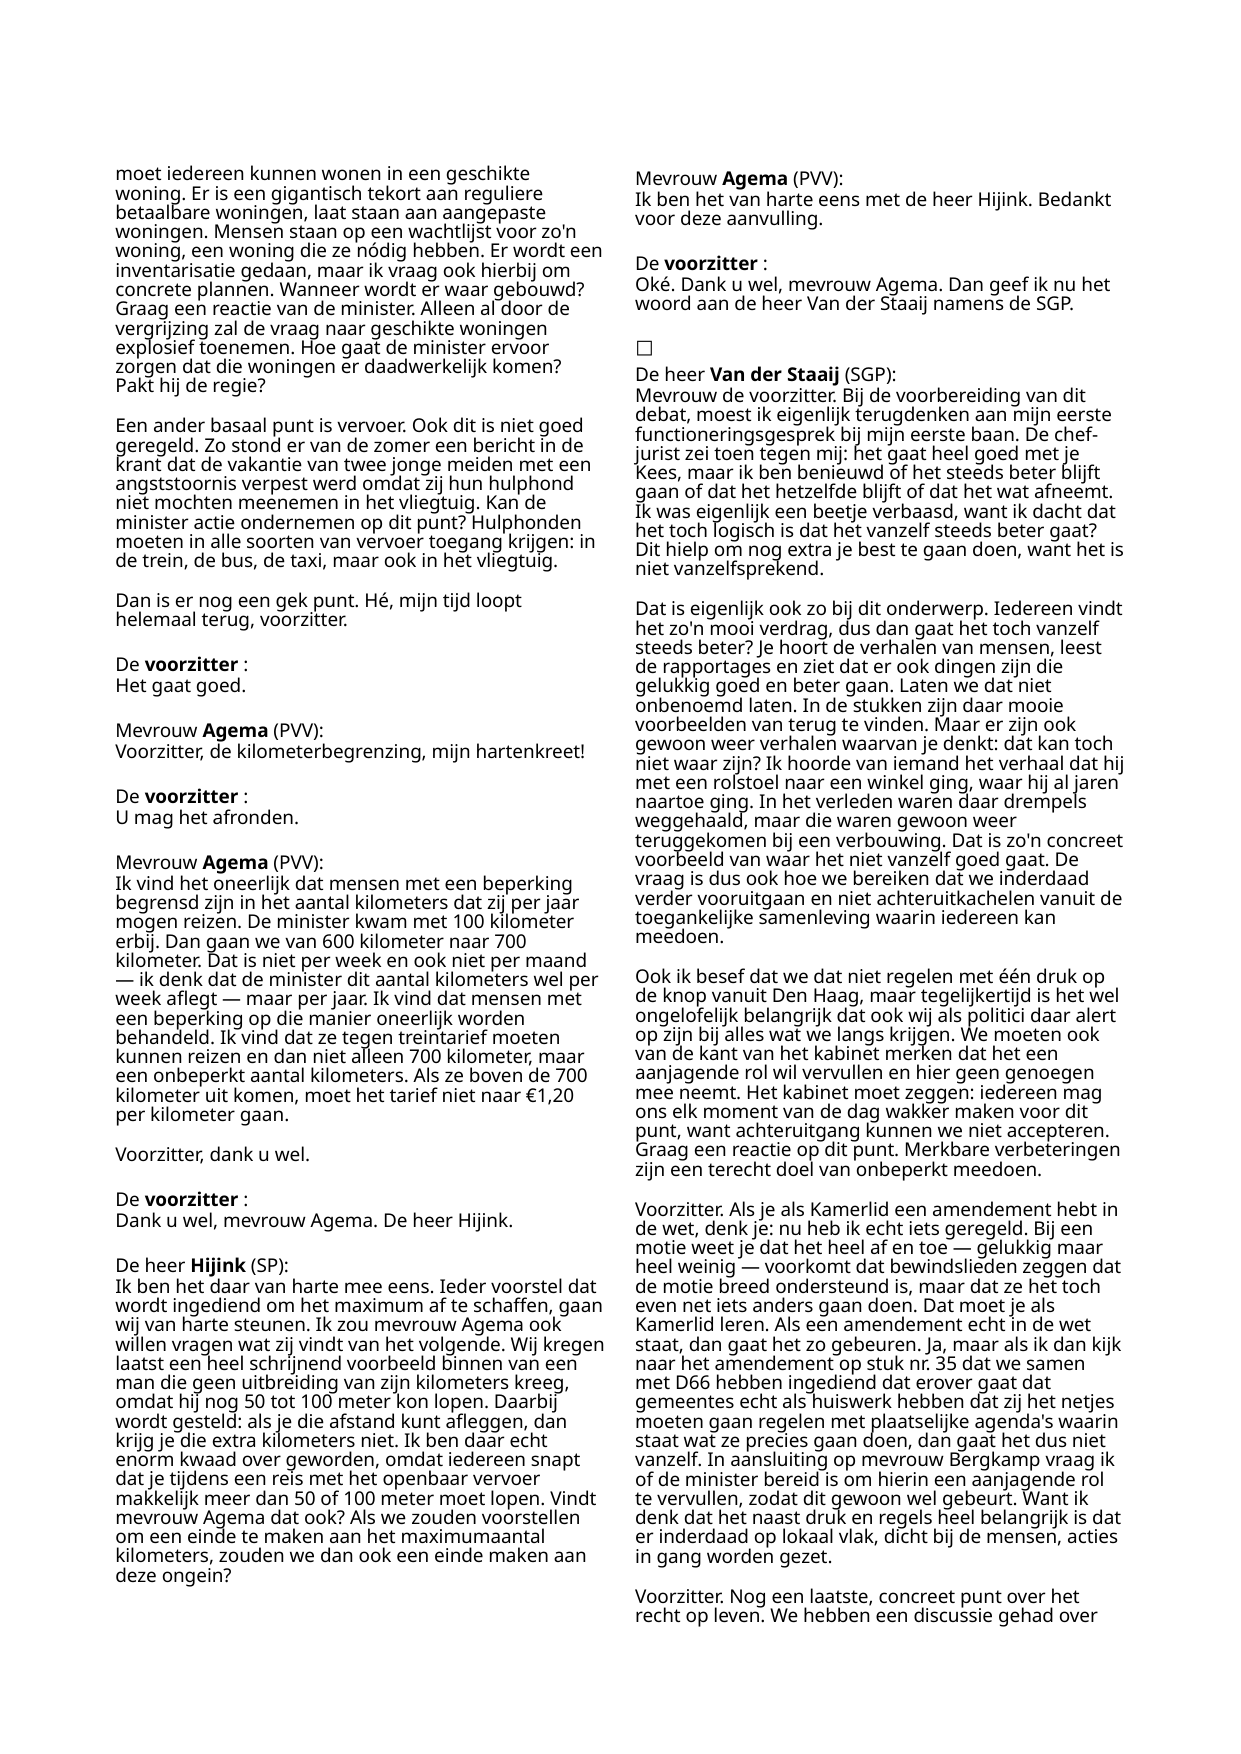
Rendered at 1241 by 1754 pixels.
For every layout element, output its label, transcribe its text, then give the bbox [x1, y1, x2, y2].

text Mevrouw Agema (PVV): [115, 849, 605, 875]
text moet iedereen kunnen wonen in een geschikte woning. Er is een gigantisch tekort aan reguliere betaalbare woningen, laat staan aan aangepaste woningen. Mensen staan op een wachtlijst voor zo'n woning, een woning die ze nódig hebben. Er wordt een inventarisatie gedaan, maar ik vraag ook hierbij om concrete plannen. Wanneer wordt er waar gebouwd? Graag een reactie van de minister. Alleen al door de vergrijzing zal de vraag naar geschikte woningen explosief toenemen. Hoe gaat de minister ervoor zorgen dat die woningen er daadwerkelijk komen? Pakt hij de regie? [115, 165, 605, 397]
text Voorzitter. Nog een laatste, concreet punt over het recht op leven. We hebben een discussie gehad over [635, 1588, 1125, 1626]
text Mevrouw de voorzitter. Bij de voorbereiding van dit debat, moest ik eigenlijk terugdenken aan mijn eerste functioneringsgesprek bij mijn eerste baan. De chef-jurist zei toen tegen mij: het gaat heel goed met je Kees, maar ik ben benieuwd of het steeds beter blijft gaan of dat het hetzelfde blijft of dat het wat afneemt. Ik was eigenlijk een beetje verbaasd, want ik dacht dat het toch logisch is dat het vanzelf steeds beter gaat? Dit hielp om nog extra je best te gaan doen, want het is niet vanzelfsprekend. [635, 387, 1125, 580]
text De voorzitter : [635, 250, 1125, 276]
text De heer Van der Staaij (SGP): [635, 361, 1125, 387]
text De voorzitter : [115, 783, 605, 809]
text Voorzitter, de kilometerbegrenzing, mijn hartenkreet! [115, 743, 605, 762]
text Ik ben het daar van harte mee eens. Ieder voorstel dat wordt ingediend om het maximum af te schaffen, gaan wij van harte steunen. Ik zou mevrouw Agema ook willen vragen wat zij vindt van het volgende. Wij kregen laatst een heel schrijnend voorbeeld binnen van een man die geen uitbreiding van zijn kilometers kreeg, omdat hij nog 50 tot 100 meter kon lopen. Daarbij wordt gesteld: als je die afstand kunt afleggen, dan krijg je die extra kilometers niet. Ik ben daar echt enorm kwaad over geworden, omdat iedereen snapt dat je tijdens een reis met het openbaar vervoer makkelijk meer dan 50 of 100 meter moet lopen. Vindt mevrouw Agema dat ook? Als we zouden voorstellen om een einde te maken aan het maximumaantal kilometers, zouden we dan ook een einde maken aan deze ongein? [115, 1278, 605, 1586]
text Voorzitter. Als je als Kamerlid een amendement hebt in de wet, denk je: nu heb ik echt iets geregeld. Bij een motie weet je dat het heel af en toe — gelukkig maar heel weinig — voorkomt dat bewindslieden zeggen dat de motie breed ondersteund is, maar dat ze het toch even net iets anders gaan doen. Dat moet je als Kamerlid leren. Als een amendement echt in de wet staat, dan gaat het zo gebeuren. Ja, maar als ik dan kijk naar het amendement op stuk nr. 35 dat we samen met D66 hebben ingediend dat erover gaat dat gemeentes echt als huiswerk hebben dat zij het netjes moeten gaan regelen met plaatselijke agenda's waarin staat wat ze precies gaan doen, dan gaat het dus niet vanzelf. In aansluiting op mevrouw Bergkamp vraag ik of de minister bereid is om hierin een aanjagende rol te vervullen, zodat dit gewoon wel gebeurt. Want ik denk dat het naast druk en regels heel belangrijk is dat er inderdaad op lokaal vlak, dicht bij de mensen, acties in gang worden gezet. [635, 1201, 1125, 1567]
text Ook ik besef dat we dat niet regelen met één druk op de knop vanuit Den Haag, maar tegelijkertijd is het wel ongelofelijk belangrijk dat ook wij als politici daar alert op zijn bij alles wat we langs krijgen. We moeten ook van de kant van het kabinet merken dat het een aanjagende rol wil vervullen en hier geen genoegen mee neemt. Het kabinet moet zeggen: iedereen mag ons elk moment van de dag wakker maken voor dit punt, want achteruitgang kunnen we niet accepteren. Graag een reactie op dit punt. Merkbare verbeteringen zijn een terecht doel van onbeperkt meedoen. [635, 968, 1125, 1180]
text Dat is eigenlijk ook zo bij dit onderwerp. Iedereen vindt het zo'n mooi verdrag, dus dan gaat het toch vanzelf steeds beter? Je hoort de verhalen van mensen, leest de rapportages en ziet dat er ook dingen zijn die gelukkig goed en beter gaan. Laten we dat niet onbenoemd laten. In de stukken zijn daar mooie voorbeelden van terug te vinden. Maar er zijn ook gewoon weer verhalen waarvan je denkt: dat kan toch niet waar zijn? Ik hoorde van iemand het verhaal dat hij met een rolstoel naar een winkel ging, waar hij al jaren naartoe ging. In het verleden waren daar drempels weggehaald, maar die waren gewoon weer teruggekomen bij een verbouwing. Dat is zo'n concreet voorbeeld van waar het niet vanzelf goed gaat. De vraag is dus ook hoe we bereiken dat we inderdaad verder vooruitgaan en niet achteruitkachelen vanuit de toegankelijke samenleving waarin iedereen kan meedoen. [635, 600, 1125, 947]
text Ik vind het oneerlijk dat mensen met een beperking begrensd zijn in het aantal kilometers dat zij per jaar mogen reizen. De minister kwam met 100 kilometer erbij. Dan gaan we van 600 kilometer naar 700 kilometer. Dat is niet per week en ook niet per maand — ik denk dat de minister dit aantal kilometers wel per week aflegt — maar per jaar. Ik vind dat mensen met een beperking op die manier oneerlijk worden behandeld. Ik vind dat ze tegen treintarief moeten kunnen reizen en dan niet alleen 700 kilometer, maar een onbeperkt aantal kilometers. Als ze boven de 700 kilometer uit komen, moet het tarief niet naar €1,20 per kilometer gaan. [115, 875, 605, 1125]
text U mag het afronden. [115, 809, 605, 828]
text De voorzitter : [115, 1186, 605, 1212]
text Mevrouw Agema (PVV): [115, 717, 605, 743]
text Mevrouw Agema (PVV): [635, 165, 1125, 191]
text ⬜ [635, 336, 1125, 361]
text Voorzitter, dank u wel. [115, 1146, 605, 1165]
text De voorzitter : [115, 652, 605, 677]
text Ik ben het van harte eens met de heer Hijink. Bedankt voor deze aanvulling. [635, 191, 1125, 229]
text Een ander basaal punt is vervoer. Ook dit is niet goed geregeld. Zo stond er van de zomer een bericht in de krant dat de vakantie van twee jonge meiden met een angststoornis verpest werd omdat zij hun hulphond niet mochten meenemen in het vliegtuig. Kan de minister actie ondernemen op dit punt? Hulphonden moeten in alle soorten van vervoer toegang krijgen: in de trein, de bus, de taxi, maar ook in het vliegtuig. [115, 417, 605, 571]
text Dan is er nog een gek punt. Hé, mijn tijd loopt helemaal terug, voorzitter. [115, 592, 605, 631]
text Oké. Dank u wel, mevrouw Agema. Dan geef ik nu het woord aan de heer Van der Staaij namens de SGP. [635, 276, 1125, 315]
text Het gaat goed. [115, 677, 605, 697]
text De heer Hijink (SP): [115, 1252, 605, 1278]
text Dank u wel, mevrouw Agema. De heer Hijink. [115, 1212, 605, 1231]
